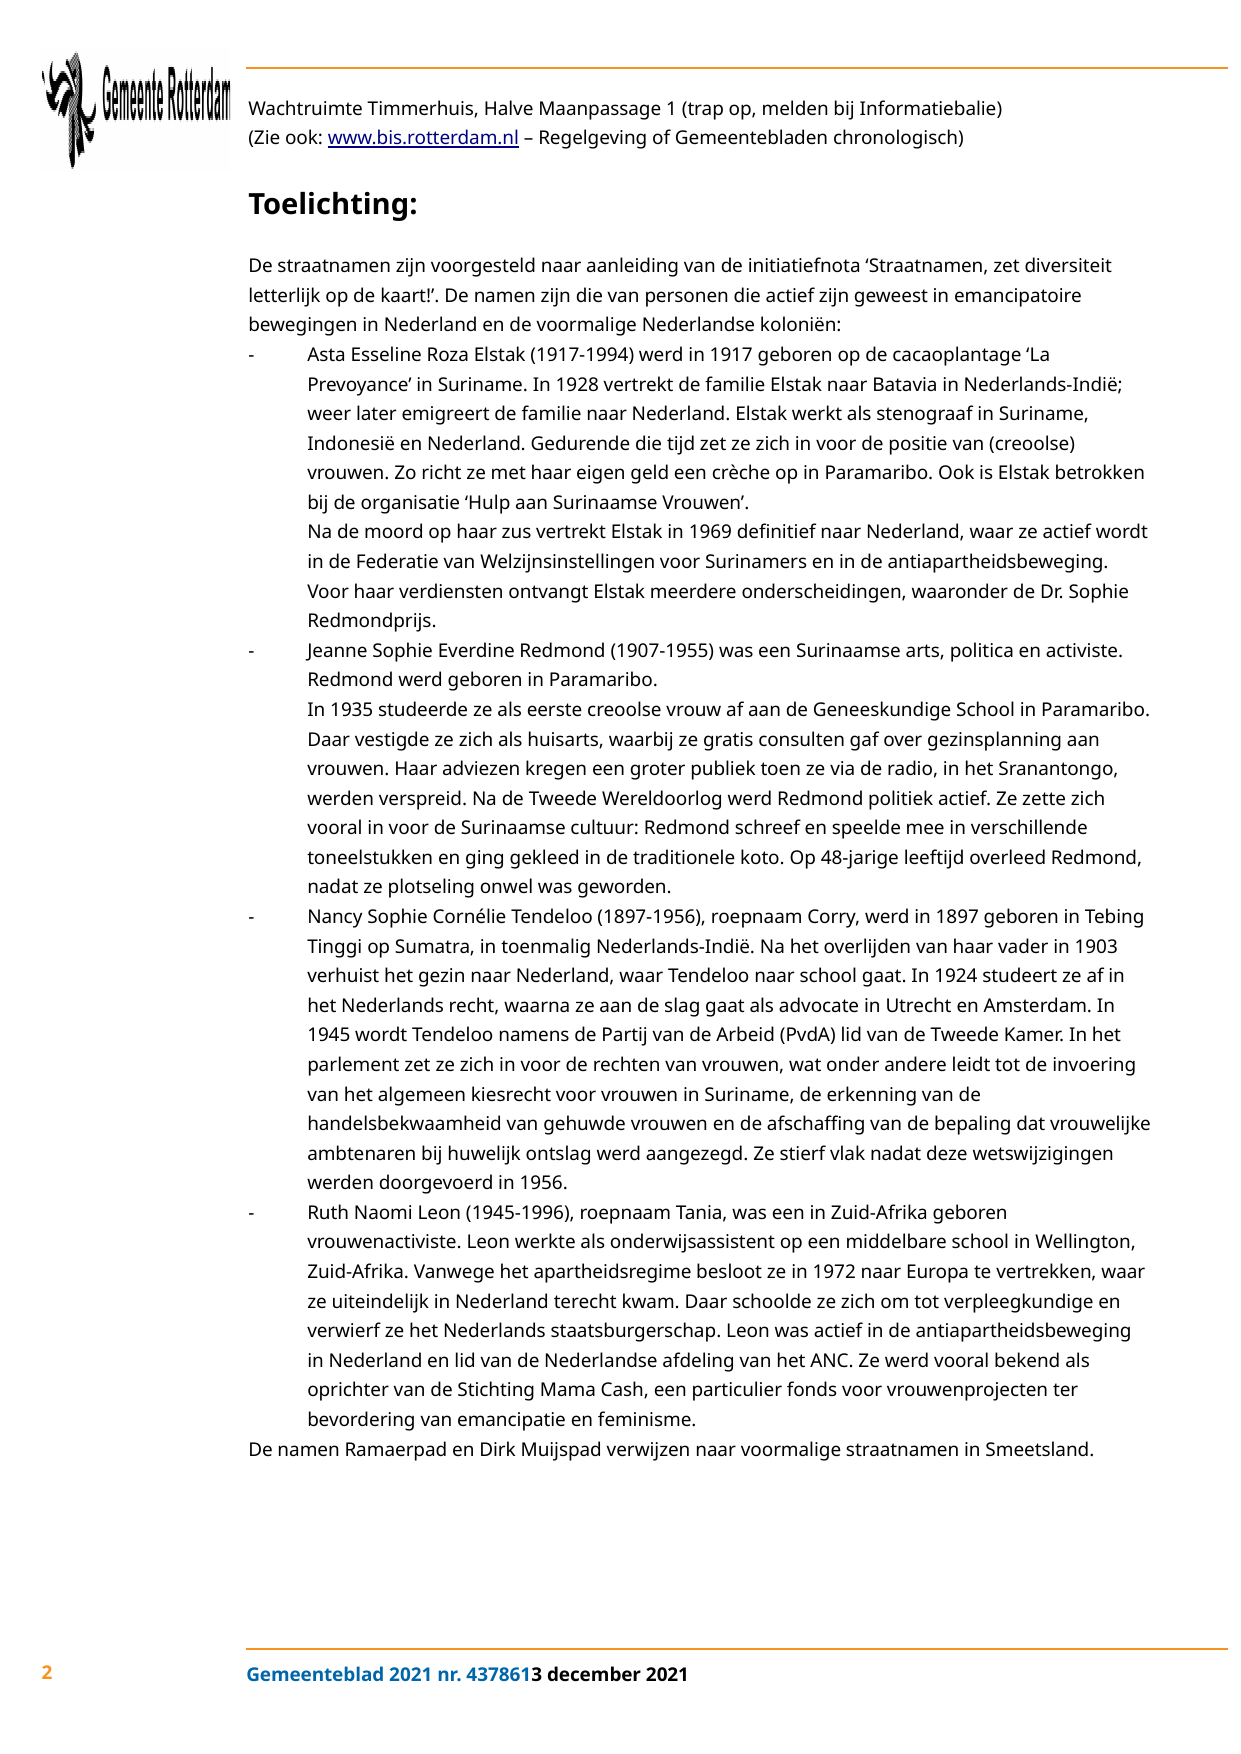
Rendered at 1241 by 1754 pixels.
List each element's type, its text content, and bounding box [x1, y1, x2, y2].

text De namen Ramaerpad en Dirk Muijspad verwijzen naar voormalige straatnamen in Smeetsland. [248, 1436, 1152, 1461]
list Nancy Sophie Cornélie Tendeloo (1897-1956), roepnaam Corry, werd in 1897 geboren in Tebing Tinggi op Sumatra, in toenmalig Nederlands-Indië. Na het overlijden van haar vader in 1903 verhuist het gezin naar Nederland, waar Tendeloo naar school gaat. In 1924 studeert ze af in het Nederlands recht, waarna ze aan de slag gaat als advocate in Utrecht en Amsterdam. In 1945 wordt Tendeloo namens de Partij van de Arbeid (PvdA) lid van de Tweede Kamer. In het parlement zet ze zich in voor de rechten van vrouwen, wat onder andere leidt tot de invoering van het algemeen kiesrecht voor vrouwen in Suriname, de erkenning van de handelsbekwaamheid van gehuwde vrouwen en de afschaffing van de bepaling dat vrouwelijke ambtenaren bij huwelijk ontslag werd aangezegd. Ze stierf vlak nadat deze wetswijzigingen werden doorgevoerd in 1956. [248, 903, 1152, 1195]
text Toelichting: [248, 183, 1152, 223]
text Wachtruimte Timmerhuis, Halve Maanpassage 1 (trap op, melden bij Informatiebalie) [248, 95, 1152, 121]
list Na de moord op haar zus vertrekt Elstak in 1969 definitief naar Nederland, waar ze actief wordt in de Federatie van Welzijnsinstellingen voor Surinamers en in de antiapartheidsbeweging. Voor haar verdiensten ontvangt Elstak meerdere onderscheidingen, waaronder de Dr. Sophie Redmondprijs. [248, 519, 1152, 633]
list In 1935 studeerde ze als eerste creoolse vrouw af aan de Geneeskundige School in Paramaribo. Daar vestigde ze zich als huisarts, waarbij ze gratis consulten gaf over gezinsplanning aan vrouwen. Haar adviezen kregen een groter publiek toen ze via de radio, in het Sranantongo, werden verspreid. Na de Tweede Wereldoorlog werd Redmond politiek actief. Ze zette zich vooral in voor de Surinaamse cultuur: Redmond schreef en speelde mee in verschillende toneelstukken en ging gekleed in de traditionele koto. Op 48-jarige leeftijd overleed Redmond, nadat ze plotseling onwel was geworden. [248, 696, 1152, 899]
text De straatnamen zijn voorgesteld naar aanleiding van de initiatiefnota ‘Straatnamen, zet diversiteit letterlijk op de kaart!’. De namen zijn die van personen die actief zijn geweest in emancipatoire bewegingen in Nederland en de voormalige Nederlandse koloniën: [248, 252, 1152, 337]
list Jeanne Sophie Everdine Redmond (1907-1955) was een Surinaamse arts, politica en activiste. Redmond werd geboren in Paramaribo. [248, 637, 1152, 692]
list Ruth Naomi Leon (1945-1996), roepnaam Tania, was een in Zuid-Afrika geboren vrouwenactiviste. Leon werkte als onderwijsassistent op een middelbare school in Wellington, Zuid-Afrika. Vanwege het apartheidsregime besloot ze in 1972 naar Europa te vertrekken, waar ze uiteindelijk in Nederland terecht kwam. Daar schoolde ze zich om tot verpleegkundige en verwierf ze het Nederlands staatsburgerschap. Leon was actief in de antiapartheidsbeweging in Nederland en lid van de Nederlandse afdeling van het ANC. Ze werd vooral bekend als oprichter van de Stichting Mama Cash, een particulier fonds voor vrouwenprojecten ter bevordering van emancipatie en feminisme. [248, 1199, 1152, 1432]
text (Zie ook: www.bis.rotterdam.nl – Regelgeving of Gemeentebladen chronologisch) [248, 124, 1152, 150]
list Asta Esseline Roza Elstak (1917-1994) werd in 1917 geboren op de cacaoplantage ‘La Prevoyance’ in Suriname. In 1928 vertrekt de familie Elstak naar Batavia in Nederlands-Indië; weer later emigreert de familie naar Nederland. Elstak werkt als stenograaf in Suriname, Indonesië en Nederland. Gedurende die tijd zet ze zich in voor de positie van (creoolse) vrouwen. Zo richt ze met haar eigen geld een crèche op in Paramaribo. Ook is Elstak betrokken bij de organisatie ‘Hulp aan Surinaamse Vrouwen’. [248, 341, 1152, 515]
picture [41, 47, 231, 172]
